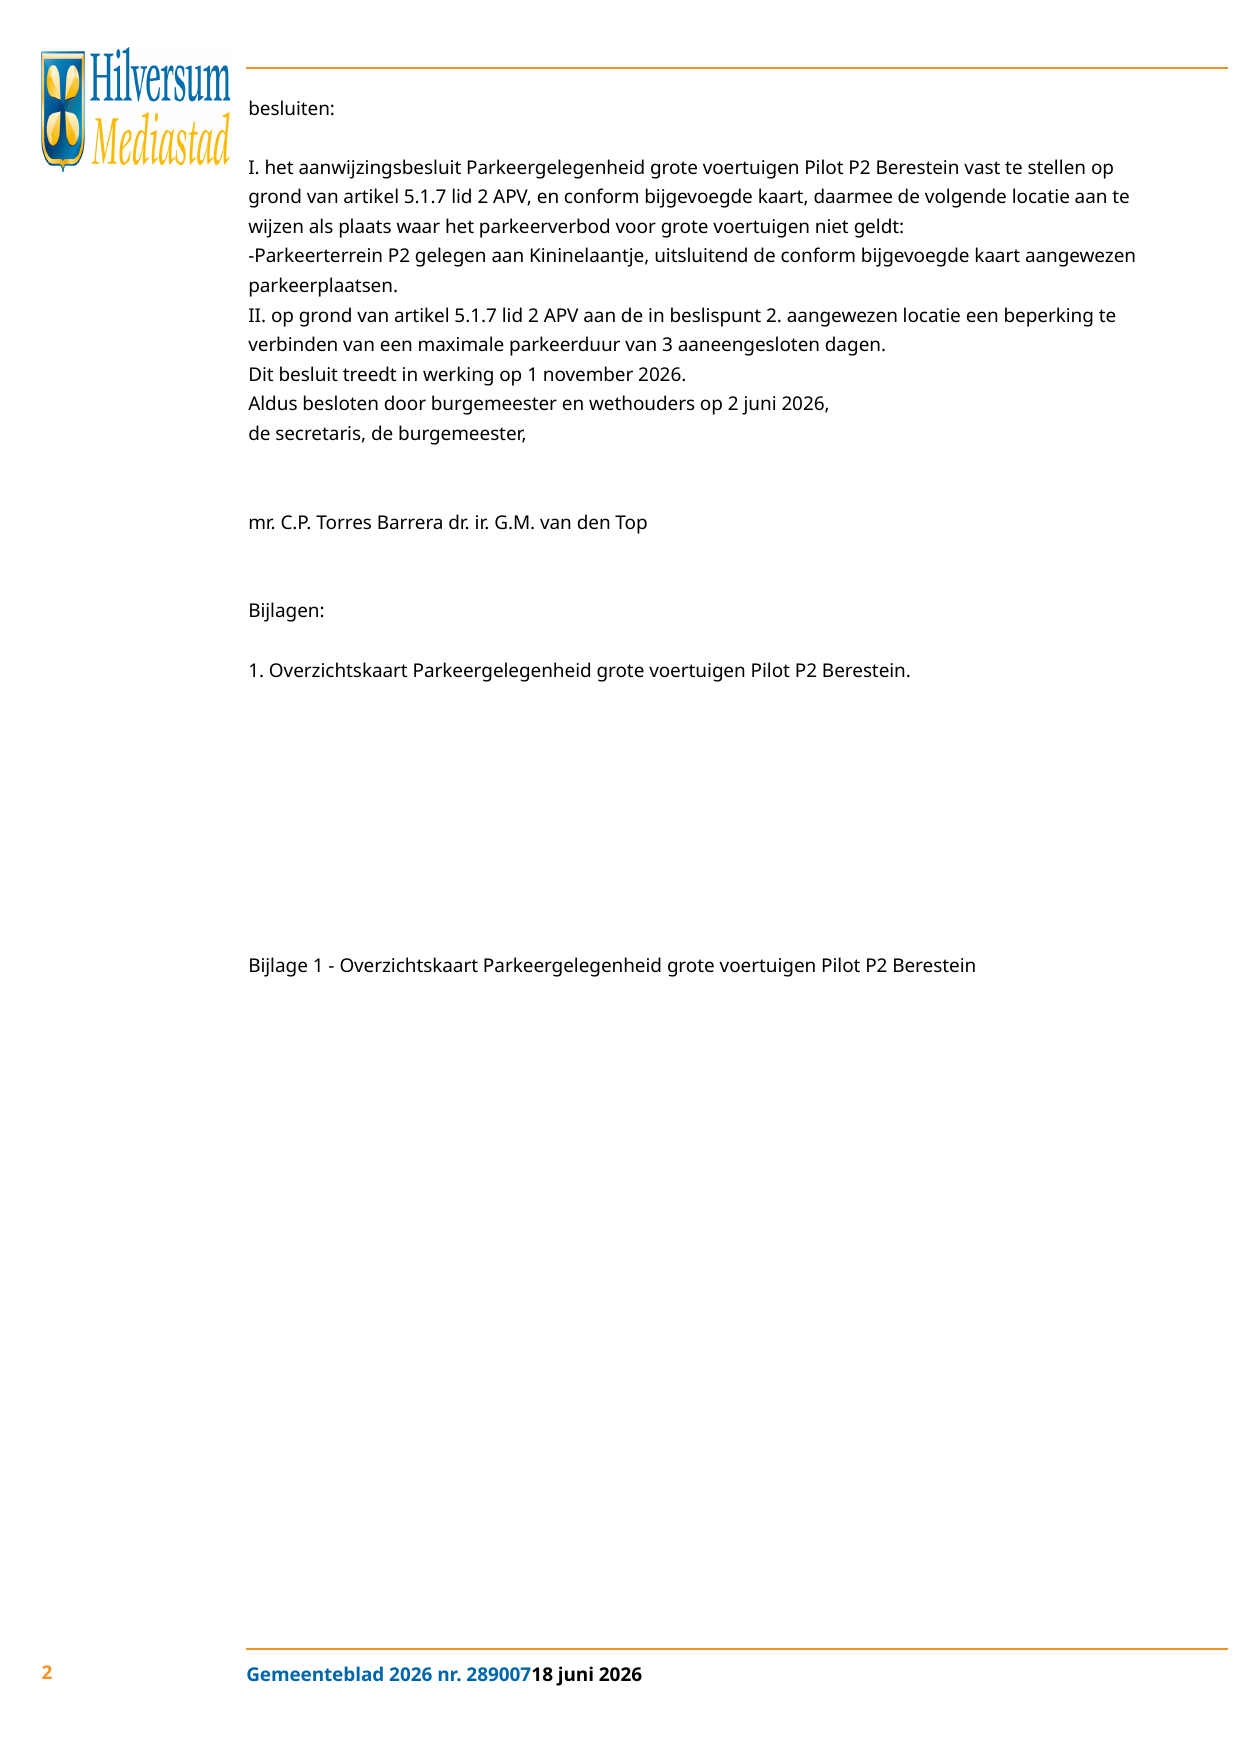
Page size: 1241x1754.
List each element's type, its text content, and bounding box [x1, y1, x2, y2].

picture [41, 47, 231, 172]
text -Parkeerterrein P2 gelegen aan Kininelaantje, uitsluitend de conform bijgevoegde kaart aangewezen parkeerplaatsen. [248, 243, 1152, 298]
text mr. C.P. Torres Barrera dr. ir. G.M. van den Top [248, 509, 1152, 535]
text Dit besluit treedt in werking op 1 november 2026. [248, 361, 1152, 387]
text besluiten: [248, 95, 1152, 121]
text Aldus besloten door burgemeester en wethouders op 2 juni 2026, [248, 391, 1152, 416]
text II. op grond van artikel 5.1.7 lid 2 APV aan de in beslispunt 2. aangewezen locatie een beperking te verbinden van een maximale parkeerduur van 3 aaneengesloten dagen. [248, 302, 1152, 357]
text de secretaris, de burgemeester, [248, 420, 1152, 446]
text I. het aanwijzingsbesluit Parkeergelegenheid grote voertuigen Pilot P2 Berestein vast te stellen op grond van artikel 5.1.7 lid 2 APV, en conform bijgevoegde kaart, daarmee de volgende locatie aan te wijzen als plaats waar het parkeerverbod voor grote voertuigen niet geldt: [248, 154, 1152, 239]
text Bijlage 1 - Overzichtskaart Parkeergelegenheid grote voertuigen Pilot P2 Berestein [248, 953, 1152, 978]
text Bijlagen: [248, 598, 1152, 623]
text 1. Overzichtskaart Parkeergelegenheid grote voertuigen Pilot P2 Berestein. [248, 657, 1152, 683]
